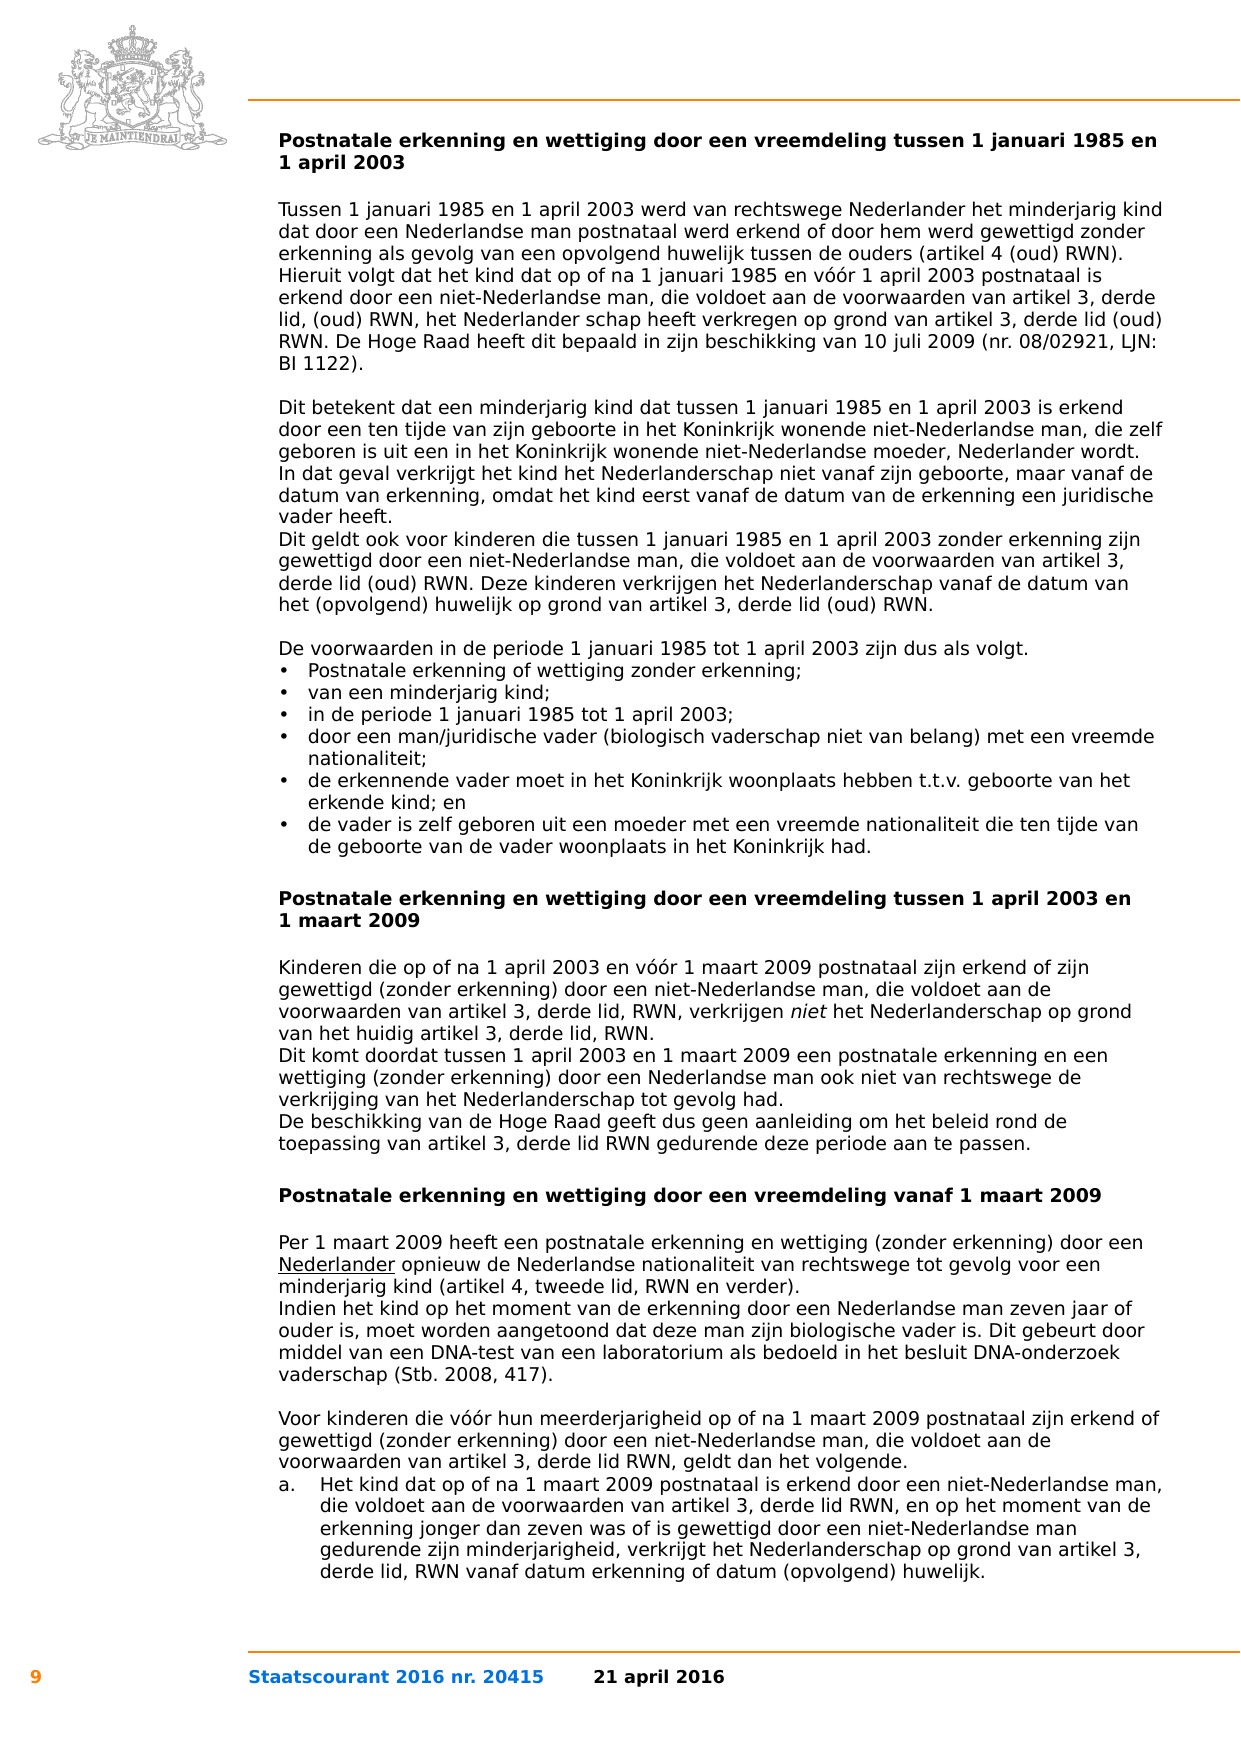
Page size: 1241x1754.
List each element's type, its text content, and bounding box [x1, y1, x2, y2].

text Indien het kind op het moment van de erkenning door een Nederlandse man zeven jaar of ouder is, moet worden aangetoond dat deze man zijn biologische vader is. Dit gebeurt door middel van een DNA-test van een laboratorium als bedoeld in het besluit DNA-onderzoek vaderschap (Stb. 2008, 417). [278, 1298, 1163, 1386]
text De beschikking van de Hoge Raad geeft dus geen aanleiding om het beleid rond de toepassing van artikel 3, derde lid RWN gedurende deze periode aan te passen. [278, 1111, 1163, 1155]
text Dit komt doordat tussen 1 april 2003 en 1 maart 2009 een postnatale erkenning en een wettiging (zonder erkenning) door een Nederlandse man ook niet van rechtswege de verkrijging van het Nederlanderschap tot gevolg had. [278, 1045, 1163, 1111]
text Hieruit volgt dat het kind dat op of na 1 januari 1985 en vóór 1 april 2003 postnataal is erkend door een niet-Nederlandse man, die voldoet aan de voorwaarden van artikel 3, derde lid, (oud) RWN, het Nederlander schap heeft verkregen op grond van artikel 3, derde lid (oud) RWN. De Hoge Raad heeft dit bepaald in zijn beschikking van 10 juli 2009 (nr. 08/02921, LJN: BI 1122). [278, 265, 1163, 375]
text • in de periode 1 januari 1985 tot 1 april 2003; [278, 704, 1163, 726]
text • de erkennende vader moet in het Koninkrijk woonplaats hebben t.t.v. geboorte van het erkende kind; en [278, 770, 1163, 814]
text • door een man/juridische vader (biologisch vaderschap niet van belang) met een vreemde nationaliteit; [278, 726, 1163, 770]
subtitle Postnatale erkenning en wettiging door een vreemdeling vanaf 1 maart 2009 [278, 1185, 1163, 1207]
text a. Het kind dat op of na 1 maart 2009 postnataal is erkend door een niet-Nederlandse man, die voldoet aan de voorwaarden van artikel 3, derde lid RWN, en op het moment van de erkenning jonger dan zeven was of is gewettigd door een niet-Nederlandse man gedurende zijn minderjarigheid, verkrijgt het Nederlanderschap op grond van artikel 3, derde lid, RWN vanaf datum erkenning of datum (opvolgend) huwelijk. [278, 1473, 1163, 1583]
text Kinderen die op of na 1 april 2003 en vóór 1 maart 2009 postnataal zijn erkend of zijn gewettigd (zonder erkenning) door een niet-Nederlandse man, die voldoet aan de voorwaarden van artikel 3, derde lid, RWN, verkrijgen niet het Nederlanderschap op grond van het huidig artikel 3, derde lid, RWN. [278, 957, 1163, 1045]
text • de vader is zelf geboren uit een moeder met een vreemde nationaliteit die ten tijde van de geboorte van de vader woonplaats in het Koninkrijk had. [278, 814, 1163, 858]
subtitle Postnatale erkenning en wettiging door een vreemdeling tussen 1 januari 1985 en 1 april 2003 [278, 130, 1163, 174]
text Voor kinderen die vóór hun meerderjarigheid op of na 1 maart 2009 postnataal zijn erkend of gewettigd (zonder erkenning) door een niet-Nederlandse man, die voldoet aan de voorwaarden van artikel 3, derde lid RWN, geldt dan het volgende. [278, 1407, 1163, 1473]
subtitle Postnatale erkenning en wettiging door een vreemdeling tussen 1 april 2003 en 1 maart 2009 [278, 888, 1163, 932]
picture [38, 25, 227, 150]
text Per 1 maart 2009 heeft een postnatale erkenning en wettiging (zonder erkenning) door een Nederlander opnieuw de Nederlandse nationaliteit van rechtswege tot gevolg voor een minderjarig kind (artikel 4, tweede lid, RWN en verder). [278, 1232, 1163, 1298]
text Dit betekent dat een minderjarig kind dat tussen 1 januari 1985 en 1 april 2003 is erkend door een ten tijde van zijn geboorte in het Koninkrijk wonende niet-Nederlandse man, die zelf geboren is uit een in het Koninkrijk wonende niet-Nederlandse moeder, Nederlander wordt. In dat geval verkrijgt het kind het Nederlanderschap niet vanaf zijn geboorte, maar vanaf de datum van erkenning, omdat het kind eerst vanaf de datum van de erkenning een juridische vader heeft. [278, 397, 1163, 528]
text • van een minderjarig kind; [278, 682, 1163, 704]
text Tussen 1 januari 1985 en 1 april 2003 werd van rechtswege Nederlander het minderjarig kind dat door een Nederlandse man postnataal werd erkend of door hem werd gewettigd zonder erkenning als gevolg van een opvolgend huwelijk tussen de ouders (artikel 4 (oud) RWN). [278, 199, 1163, 265]
text Dit geldt ook voor kinderen die tussen 1 januari 1985 en 1 april 2003 zonder erkenning zijn gewettigd door een niet-Nederlandse man, die voldoet aan de voorwaarden van artikel 3, derde lid (oud) RWN. Deze kinderen verkrijgen het Nederlanderschap vanaf de datum van het (opvolgend) huwelijk op grond van artikel 3, derde lid (oud) RWN. [278, 528, 1163, 616]
text De voorwaarden in de periode 1 januari 1985 tot 1 april 2003 zijn dus als volgt. [278, 638, 1163, 660]
text • Postnatale erkenning of wettiging zonder erkenning; [278, 660, 1163, 682]
